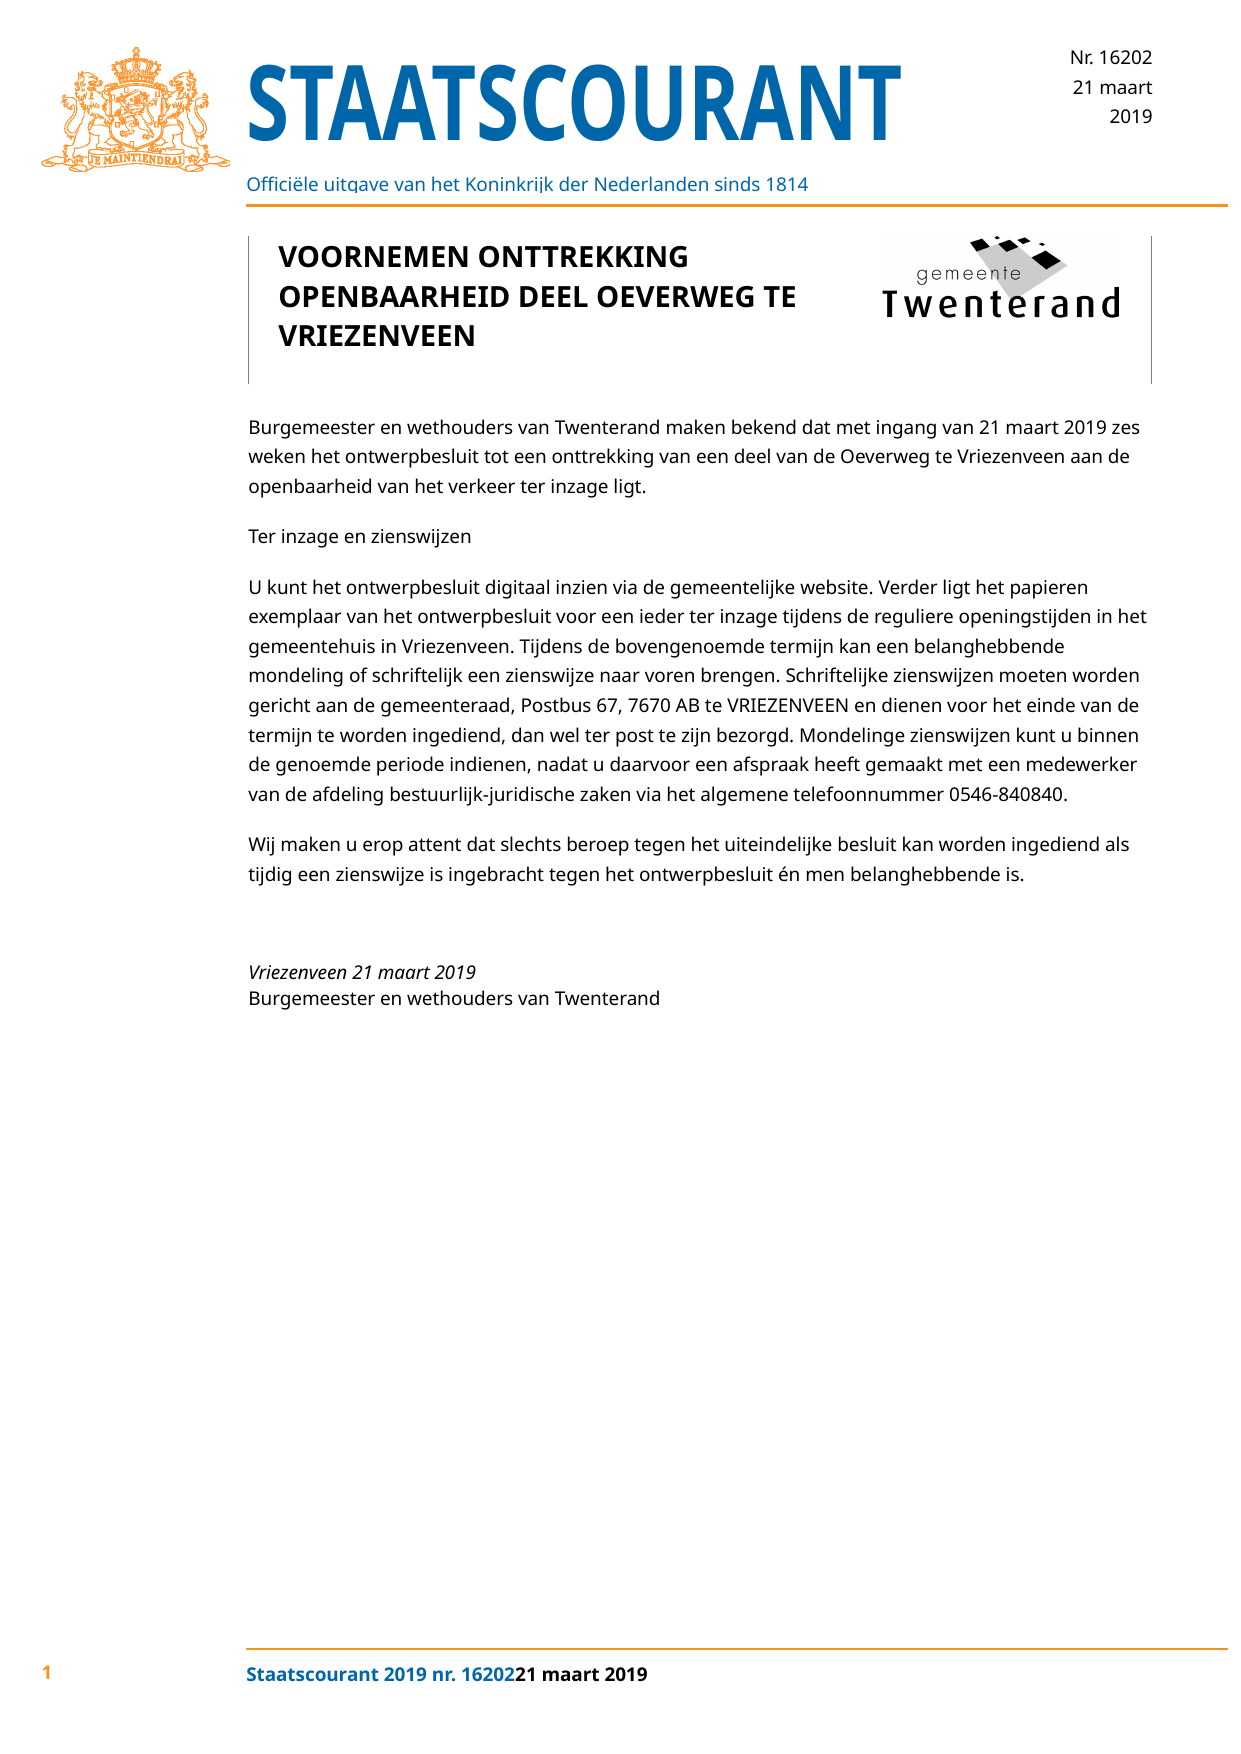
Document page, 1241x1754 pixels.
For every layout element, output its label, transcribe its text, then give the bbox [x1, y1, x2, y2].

text Burgemeester en wethouders van Twenterand [248, 985, 1152, 1011]
text Wij maken u erop attent dat slechts beroep tegen het uiteindelijke besluit kan worden ingediend als tijdig een zienswijze is ingebracht tegen het ontwerpbesluit én men belanghebbende is. [248, 831, 1152, 887]
text Ter inzage en zienswijzen [248, 523, 1152, 549]
text U kunt het ontwerpbesluit digitaal inzien via de gemeentelijke website. Verder ligt het papieren exemplaar van het ontwerpbesluit voor een ieder ter inzage tijdens de reguliere openingstijden in het gemeentehuis in Vriezenveen. Tijdens de bovengenoemde termijn kan een belanghebbende mondeling of schriftelijk een zienswijze naar voren brengen. Schriftelijke zienswijzen moeten worden gericht aan de gemeenteraad, Postbus 67, 7670 AB te VRIEZENVEEN en dienen voor het einde van de termijn te worden ingediend, dan wel ter post te zijn bezorgd. Mondelinge zienswijzen kunt u binnen de genoemde periode indienen, nadat u daarvoor een afspraak heeft gemaakt met een medewerker van de afdeling bestuurlijk-juridische zaken via het algemene telefoonnummer 0546-840840. [248, 574, 1152, 807]
table_header [850, 236, 1151, 384]
table_header VOORNEMEN ONTTREKKING OPENBAARHEID DEEL OEVERWEG TE VRIEZENVEEN [249, 236, 850, 384]
picture [41, 47, 231, 172]
text Burgemeester en wethouders van Twenterand maken bekend dat met ingang van 21 maart 2019 zes weken het ontwerpbesluit tot een onttrekking van een deel van de Oeverweg te Vriezenveen aan de openbaarheid van het verkeer ter inzage ligt. [248, 414, 1152, 499]
text Vriezenveen 21 maart 2019 [248, 959, 1152, 985]
picture [882, 236, 1119, 319]
